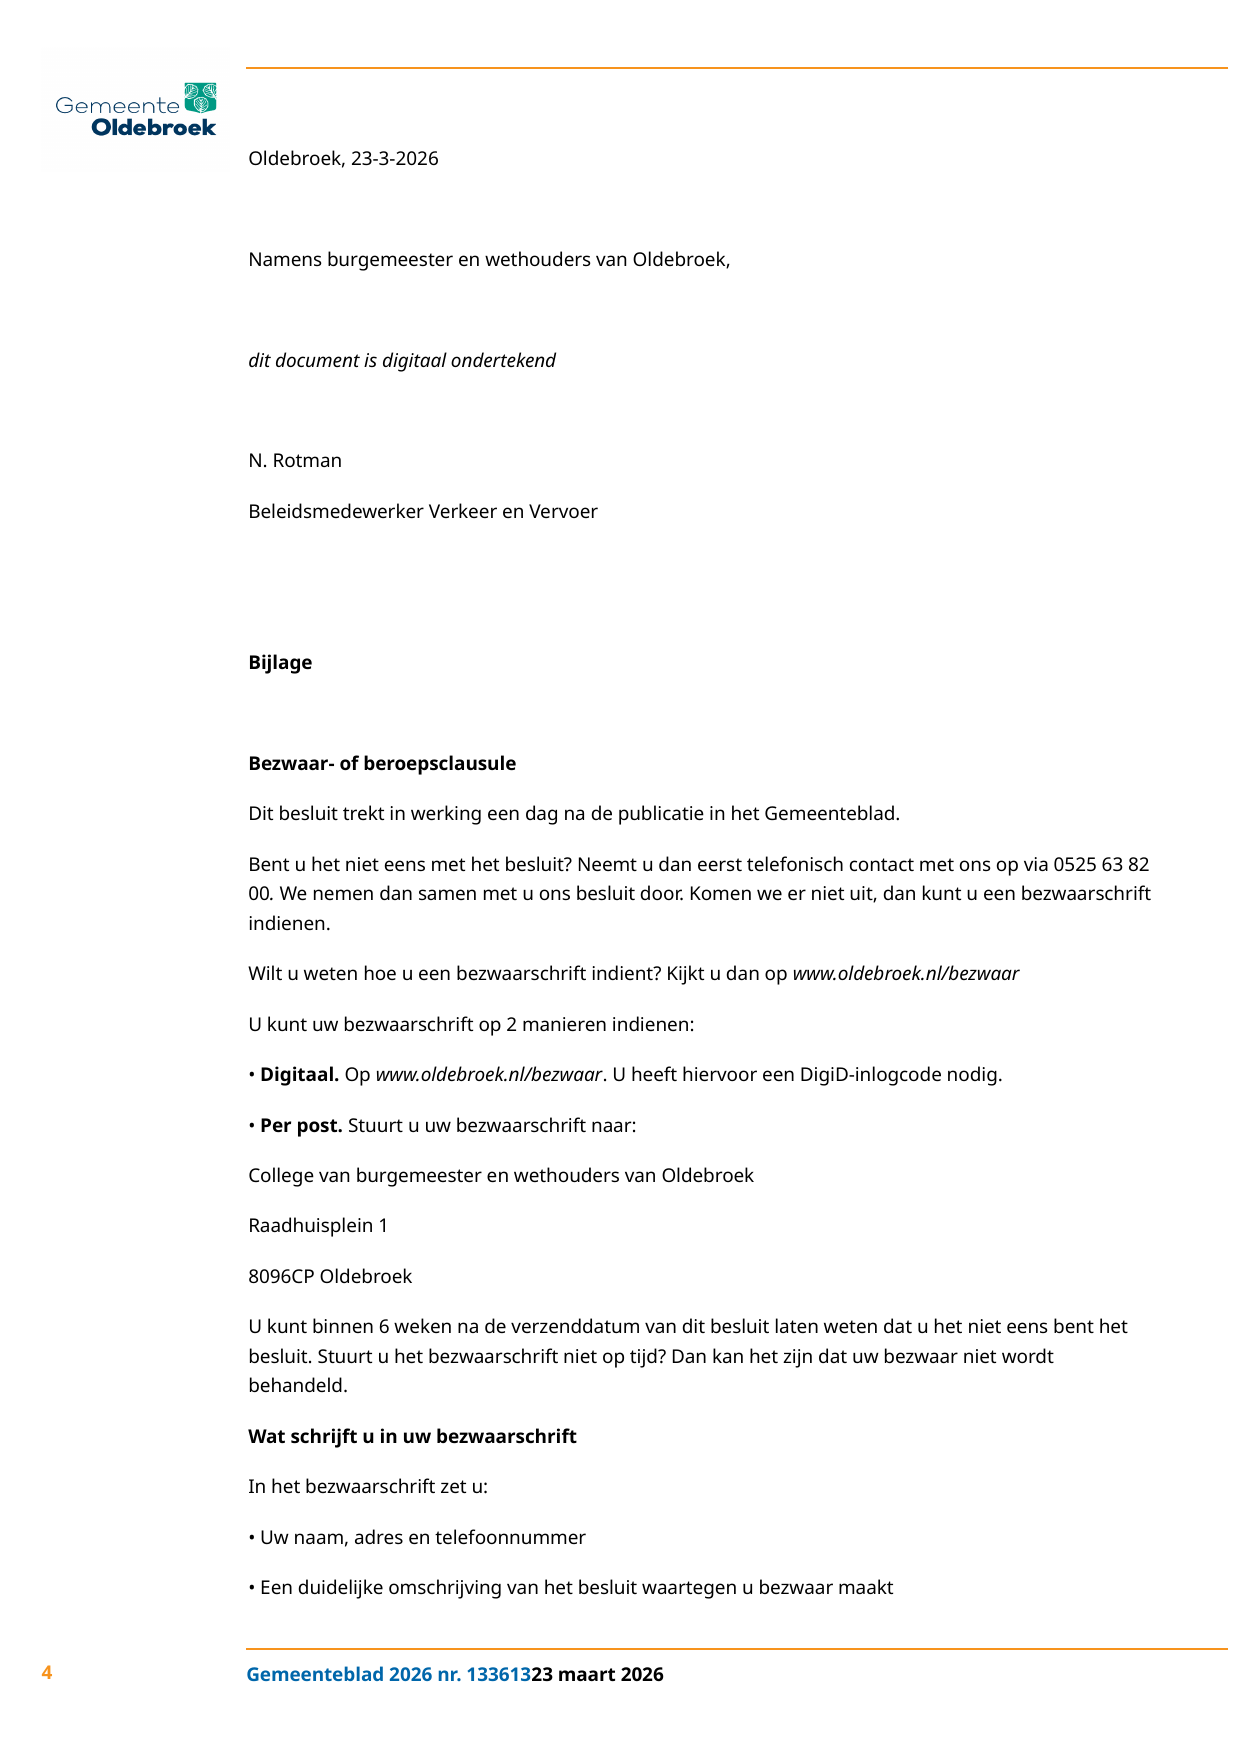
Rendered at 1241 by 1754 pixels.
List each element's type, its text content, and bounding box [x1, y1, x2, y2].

text U kunt binnen 6 weken na de verzenddatum van dit besluit laten weten dat u het niet eens bent het besluit. Stuurt u het bezwaarschrift niet op tijd? Dan kan het zijn dat uw bezwaar niet wordt behandeld. [248, 1313, 1152, 1398]
text Dit besluit trekt in werking een dag na de publicatie in het Gemeenteblad. [248, 801, 1152, 826]
picture [41, 47, 231, 172]
text Bezwaar- of beroepsclausule [248, 750, 1152, 776]
text dit document is digitaal ondertekend [248, 347, 1152, 373]
text U kunt uw bezwaarschrift op 2 manieren indienen: [248, 1011, 1152, 1037]
text Beleidsmedewerker Verkeer en Vervoer [248, 498, 1152, 524]
text Bent u het niet eens met het besluit? Neemt u dan eerst telefonisch contact met ons op via 0525 63 82 00. We nemen dan samen met u ons besluit door. Komen we er niet uit, dan kunt u een bezwaarschrift indienen. [248, 851, 1152, 936]
text • Digitaal. Op www.oldebroek.nl/bezwaar. U heeft hiervoor een DigiD-inlogcode nodig. [248, 1061, 1152, 1087]
text • Een duidelijke omschrijving van het besluit waartegen u bezwaar maakt [248, 1574, 1152, 1600]
text Namens burgemeester en wethouders van Oldebroek, [248, 246, 1152, 272]
text Bijlage [248, 649, 1152, 675]
text Oldebroek, 23-3-2026 [248, 145, 1152, 171]
text N. Rotman [248, 448, 1152, 473]
text • Uw naam, adres en telefoonnummer [248, 1524, 1152, 1550]
text In het bezwaarschrift zet u: [248, 1473, 1152, 1499]
text College van burgemeester en wethouders van Oldebroek [248, 1162, 1152, 1188]
text Wilt u weten hoe u een bezwaarschrift indient? Kijkt u dan op www.oldebroek.nl/bezwaar [248, 961, 1152, 986]
text • Per post. Stuurt u uw bezwaarschrift naar: [248, 1112, 1152, 1138]
text 8096CP Oldebroek [248, 1263, 1152, 1289]
text Wat schrijft u in uw bezwaarschrift [248, 1423, 1152, 1449]
text Raadhuisplein 1 [248, 1213, 1152, 1238]
